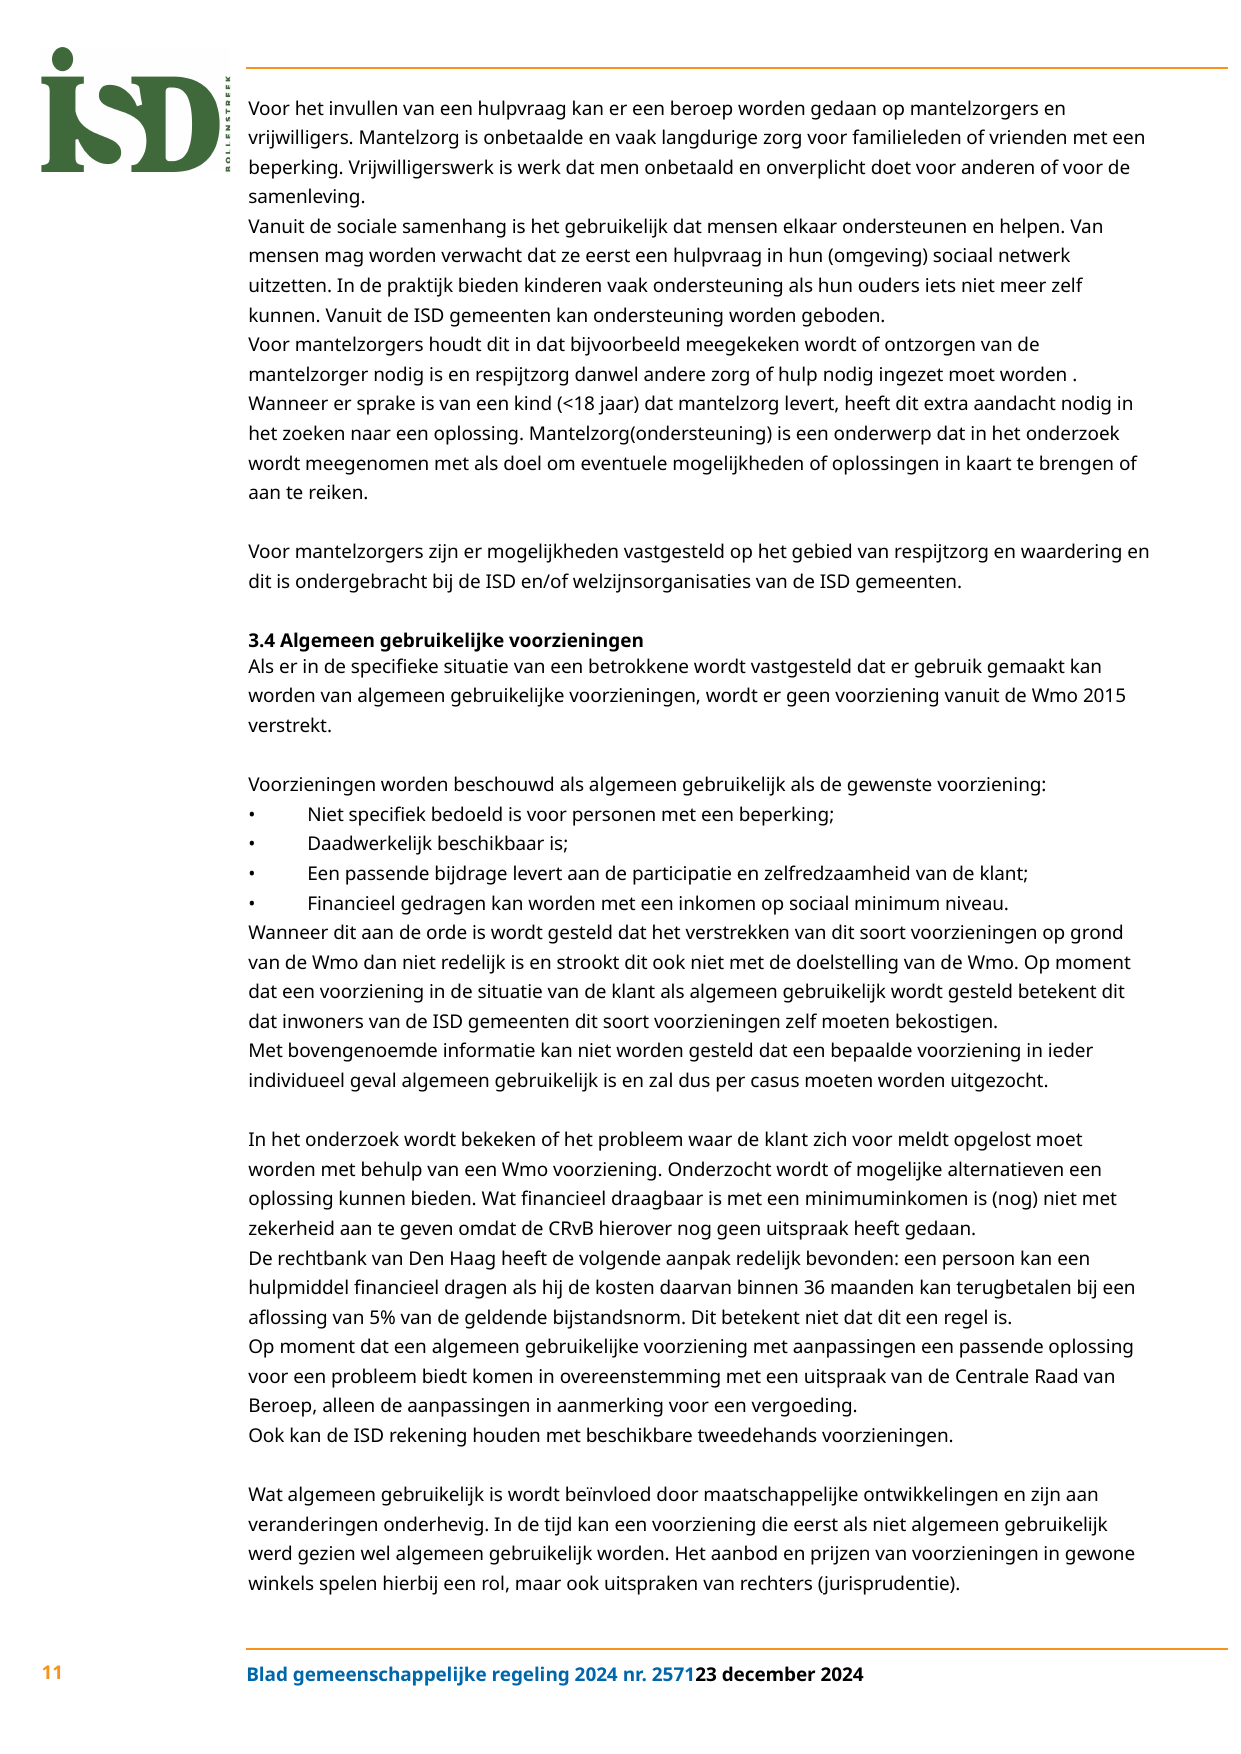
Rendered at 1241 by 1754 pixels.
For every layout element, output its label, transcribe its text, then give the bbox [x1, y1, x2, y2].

text Op moment dat een algemeen gebruikelijke voorziening met aanpassingen een passende oplossing voor een probleem biedt komen in overeenstemming met een uitspraak van de Centrale Raad van Beroep, alleen de aanpassingen in aanmerking voor een vergoeding. [248, 1333, 1152, 1418]
text Wat algemeen gebruikelijk is wordt beïnvloed door maatschappelijke ontwikkelingen en zijn aan veranderingen onderhevig. In de tijd kan een voorziening die eerst als niet algemeen gebruikelijk werd gezien wel algemeen gebruikelijk worden. Het aanbod en prijzen van voorzieningen in gewone winkels spelen hierbij een rol, maar ook uitspraken van rechters (jurisprudentie). [248, 1481, 1152, 1596]
text In het onderzoek wordt bekeken of het probleem waar de klant zich voor meldt opgelost moet worden met behulp van een Wmo voorziening. Onderzocht wordt of mogelijke alternatieven een oplossing kunnen bieden. Wat financieel draagbaar is met een minimuminkomen is (nog) niet met zekerheid aan te geven omdat de CRvB hierover nog geen uitspraak heeft gedaan. [248, 1126, 1152, 1241]
text Vanuit de sociale samenhang is het gebruikelijk dat mensen elkaar ondersteunen en helpen. Van mensen mag worden verwacht dat ze eerst een hulpvraag in hun (omgeving) sociaal netwerk uitzetten. In de praktijk bieden kinderen vaak ondersteuning als hun ouders iets niet meer zelf kunnen. Vanuit de ISD gemeenten kan ondersteuning worden geboden. [248, 213, 1152, 328]
text Met bovengenoemde informatie kan niet worden gesteld dat een bepaalde voorziening in ieder individueel geval algemeen gebruikelijk is en zal dus per casus moeten worden uitgezocht. [248, 1038, 1152, 1093]
text Voor mantelzorgers zijn er mogelijkheden vastgesteld op het gebied van respijtzorg en waardering en dit is ondergebracht bij de ISD en/of welzijnsorganisaties van de ISD gemeenten. [248, 538, 1152, 594]
list Daadwerkelijk beschikbaar is; [248, 831, 1152, 856]
picture [41, 47, 231, 172]
text Ook kan de ISD rekening houden met beschikbare tweedehands voorzieningen. [248, 1422, 1152, 1448]
text Voor het invullen van een hulpvraag kan er een beroep worden gedaan op mantelzorgers en vrijwilligers. Mantelzorg is onbetaalde en vaak langdurige zorg voor familieleden of vrienden met een beperking. Vrijwilligerswerk is werk dat men onbetaald en onverplicht doet voor anderen of voor de samenleving. [248, 95, 1152, 209]
text Wanneer dit aan de orde is wordt gesteld dat het verstrekken van dit soort voorzieningen op grond van de Wmo dan niet redelijk is en strookt dit ook niet met de doelstelling van de Wmo. Op moment dat een voorziening in de situatie van de klant als algemeen gebruikelijk wordt gesteld betekent dit dat inwoners van de ISD gemeenten dit soort voorzieningen zelf moeten bekostigen. [248, 919, 1152, 1034]
list Niet specifiek bedoeld is voor personen met een beperking; [248, 801, 1152, 827]
text De rechtbank van Den Haag heeft de volgende aanpak redelijk bevonden: een persoon kan een hulpmiddel financieel dragen als hij de kosten daarvan binnen 36 maanden kan terugbetalen bij een aflossing van 5% van de geldende bijstandsnorm. Dit betekent niet dat dit een regel is. [248, 1245, 1152, 1329]
text Voorzieningen worden beschouwd als algemeen gebruikelijk als de gewenste voorziening: [248, 771, 1152, 797]
text Voor mantelzorgers houdt dit in dat bijvoorbeeld meegekeken wordt of ontzorgen van de mantelzorger nodig is en respijtzorg danwel andere zorg of hulp nodig ingezet moet worden . Wanneer er sprake is van een kind (<18 jaar) dat mantelzorg levert, heeft dit extra aandacht nodig in het zoeken naar een oplossing. Mantelzorg(ondersteuning) is een onderwerp dat in het onderzoek wordt meegenomen met als doel om eventuele mogelijkheden of oplossingen in kaart te brengen of aan te reiken. [248, 331, 1152, 505]
text Als er in de specifieke situatie van een betrokkene wordt vastgesteld dat er gebruik gemaakt kan worden van algemeen gebruikelijke voorzieningen, wordt er geen voorziening vanuit de Wmo 2015 verstrekt. [248, 653, 1152, 738]
text 3.4 Algemeen gebruikelijke voorzieningen [248, 627, 1152, 653]
list Financieel gedragen kan worden met een inkomen op sociaal minimum niveau. [248, 890, 1152, 915]
list Een passende bijdrage levert aan de participatie en zelfredzaamheid van de klant; [248, 860, 1152, 886]
